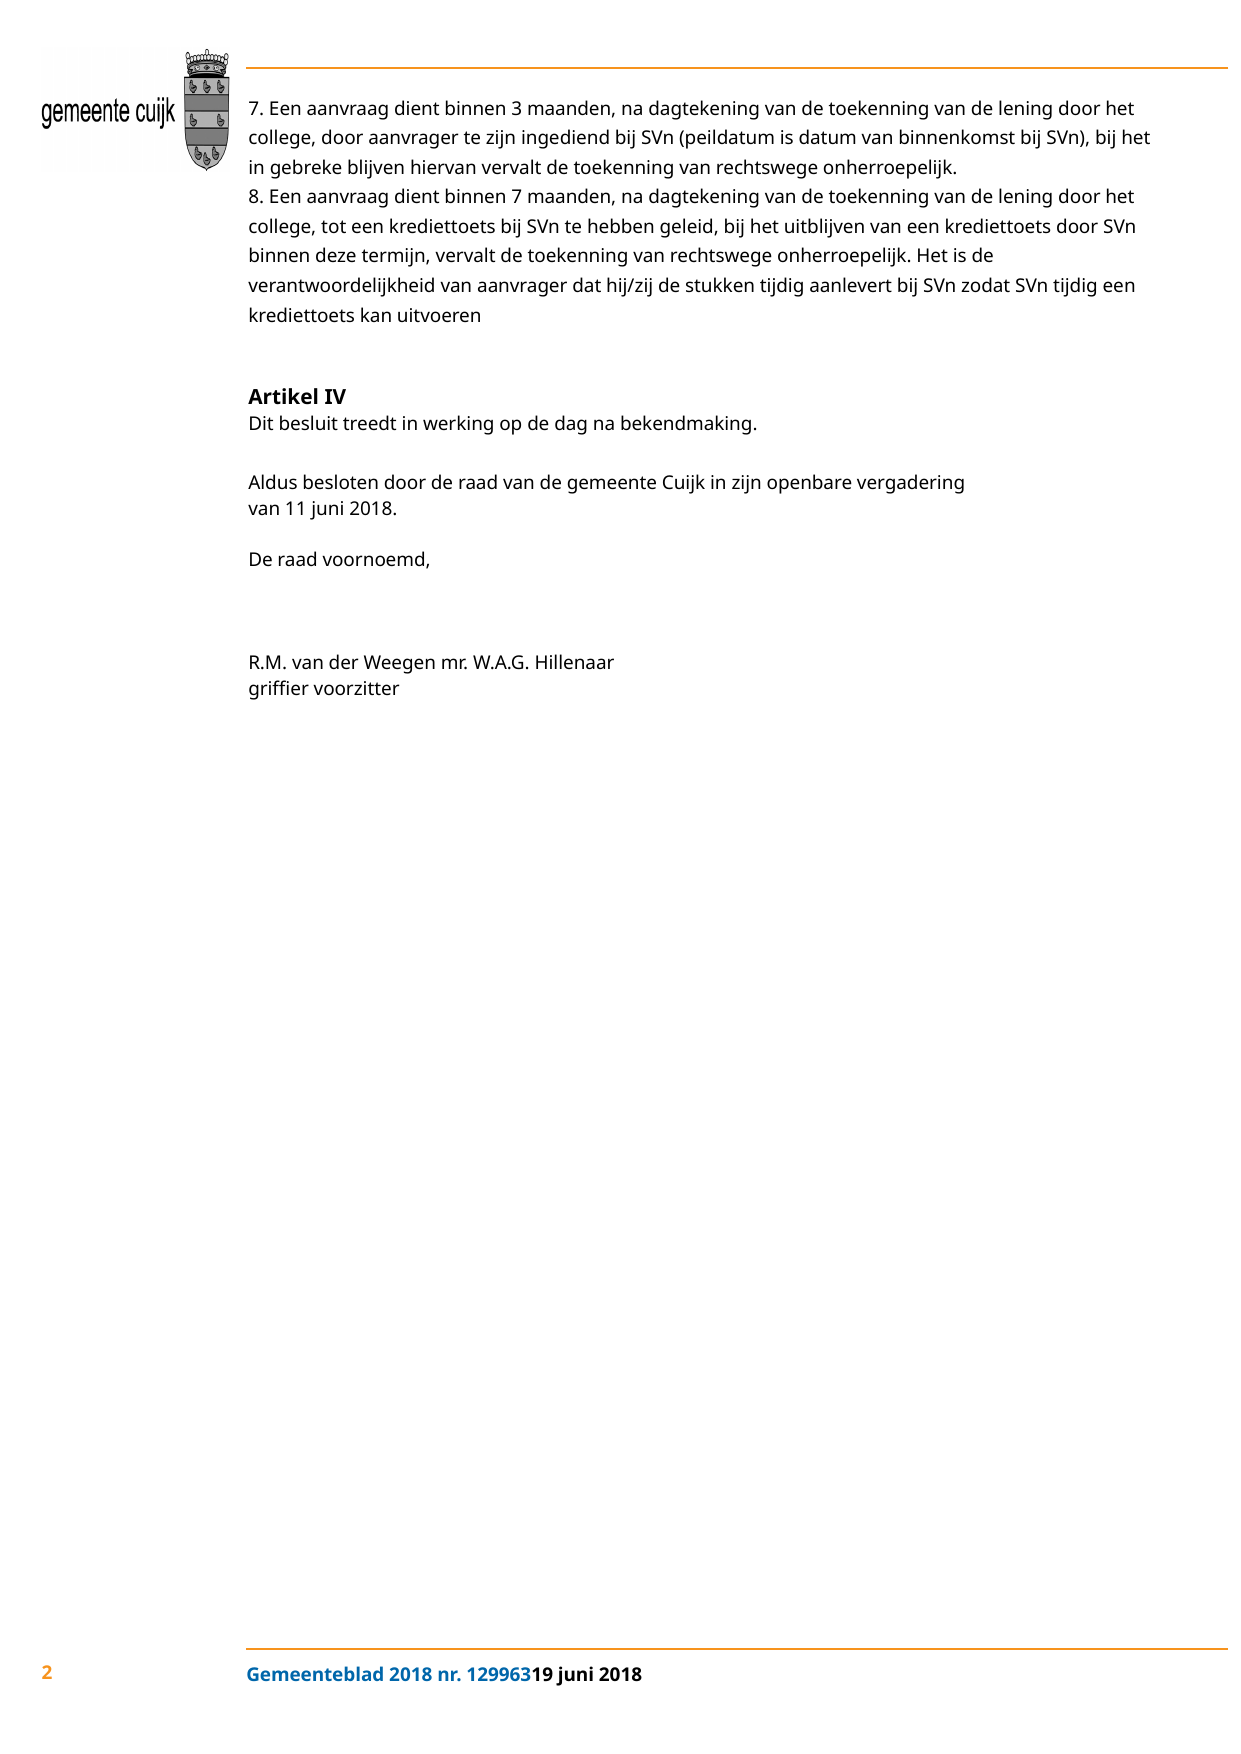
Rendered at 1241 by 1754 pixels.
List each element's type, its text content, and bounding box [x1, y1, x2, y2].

picture [41, 47, 231, 172]
text Artikel IV [248, 382, 1152, 410]
text Dit besluit treedt in werking op de dag na bekendmaking. [248, 410, 1152, 436]
text R.M. van der Weegen mr. W.A.G. Hillenaar [248, 649, 1152, 675]
text griffier voorzitter [248, 675, 1152, 701]
text 8. Een aanvraag dient binnen 7 maanden, na dagtekening van de toekenning van de lening door het college, tot een krediettoets bij SVn te hebben geleid, bij het uitblijven van een krediettoets door SVn binnen deze termijn, vervalt de toekenning van rechtswege onherroepelijk. Het is de verantwoordelijkheid van aanvrager dat hij/zij de stukken tijdig aanlevert bij SVn zodat SVn tijdig een krediettoets kan uitvoeren [248, 183, 1152, 328]
text De raad voornoemd, [248, 547, 1152, 572]
text Aldus besloten door de raad van de gemeente Cuijk in zijn openbare vergadering [248, 469, 1152, 495]
text van 11 juni 2018. [248, 495, 1152, 521]
text 7. Een aanvraag dient binnen 3 maanden, na dagtekening van de toekenning van de lening door het college, door aanvrager te zijn ingediend bij SVn (peildatum is datum van binnenkomst bij SVn), bij het in gebreke blijven hiervan vervalt de toekenning van rechtswege onherroepelijk. [248, 95, 1152, 180]
